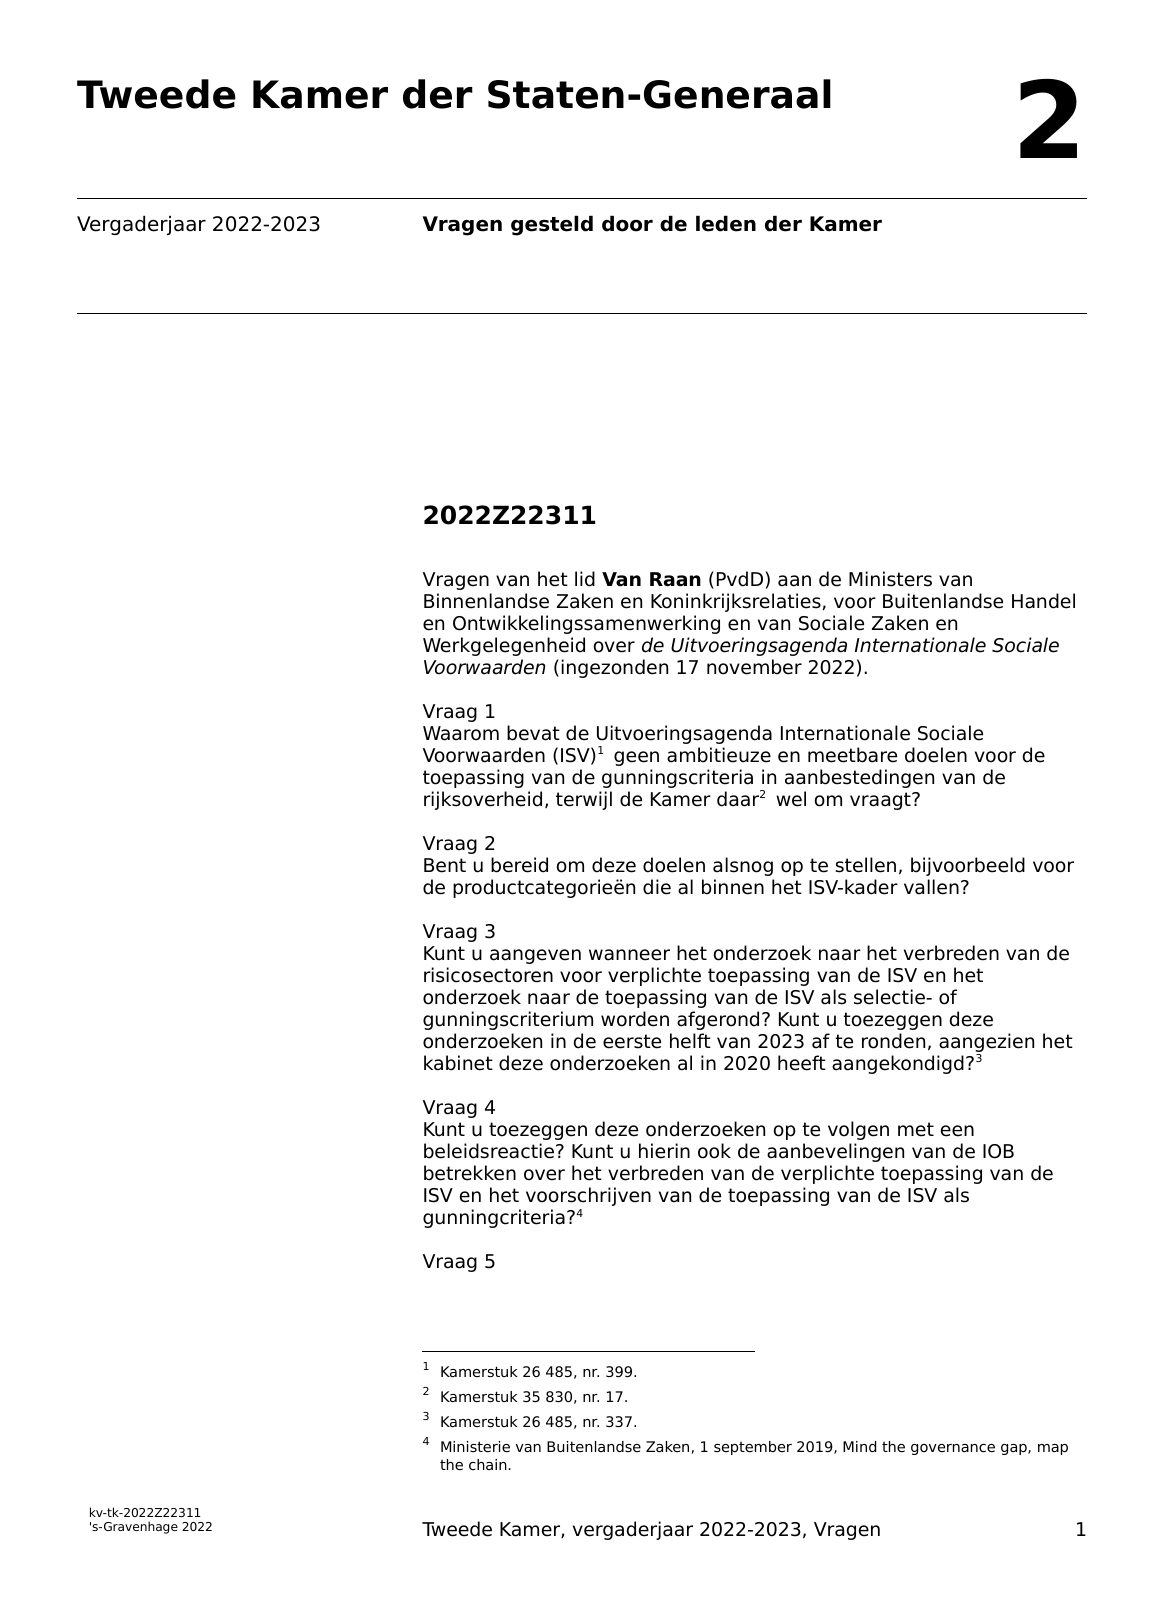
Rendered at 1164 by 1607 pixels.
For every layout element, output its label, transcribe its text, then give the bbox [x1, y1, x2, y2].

text Bent u bereid om deze doelen alsnog op te stellen, bijvoorbeeld voor de productcategorieën die al binnen het ISV-kader vallen? [422, 855, 1087, 899]
text Kunt u toezeggen deze onderzoeken op te volgen met een beleidsreactie? Kunt u hierin ook de aanbevelingen van de IOB betrekken over het verbreden van de verplichte toepassing van de ISV en het voorschrijven van de toepassing van de ISV als gunningcriteria? [422, 1119, 1087, 1229]
table_cell Vragen gesteld door de leden der Kamer [422, 199, 1087, 313]
text Vraag 4 [422, 1097, 1087, 1119]
text Vraag 5 [422, 1251, 1087, 1273]
text Waarom bevat de Uitvoeringsagenda Internationale Sociale Voorwaarden (ISV) geen ambitieuze en meetbare doelen voor de toepassing van de gunningscriteria in aanbestedingen van de rijksoverheid, terwijl de Kamer daar wel om vraagt? [422, 723, 1087, 811]
text Vragen van het lid Van Raan (PvdD) aan de Ministers van Binnenlandse Zaken en Koninkrijksrelaties, voor Buitenlandse Handel en Ontwikkelingssamenwerking en van Sociale Zaken en Werkgelegenheid over de Uitvoeringsagenda Internationale Sociale Voorwaarden (ingezonden 17 november 2022). [422, 569, 1087, 679]
text Ministerie van Buitenlandse Zaken, 1 september 2019, Mind the governance gap, map the chain. [422, 1435, 1087, 1474]
text Kamerstuk 35 830, nr. 17. [422, 1385, 1087, 1407]
text Kamerstuk 26 485, nr. 399. [422, 1360, 1087, 1382]
text Vraag 3 [422, 921, 1087, 943]
text Vraag 2 [422, 833, 1087, 855]
text Vraag 1 [422, 701, 1087, 723]
text Kamerstuk 26 485, nr. 337. [422, 1410, 1087, 1432]
text 's-Gravenhage 2022 [88, 1520, 323, 1534]
text kv-tk-2022Z22311 [88, 1506, 323, 1520]
text 2022Z22311 [422, 501, 1087, 531]
text Kunt u aangeven wanneer het onderzoek naar het verbreden van de risicosectoren voor verplichte toepassing van de ISV en het onderzoek naar de toepassing van de ISV als selectie- of gunningscriterium worden afgerond? Kunt u toezeggen deze onderzoeken in de eerste helft van 2023 af te ronden, aangezien het kabinet deze onderzoeken al in 2020 heeft aangekondigd? [422, 943, 1087, 1075]
table_cell Vergaderjaar 2022-2023 [77, 199, 422, 313]
table_header Tweede Kamer der Staten-Generaal [77, 59, 886, 198]
table_header 2 [886, 59, 1087, 198]
